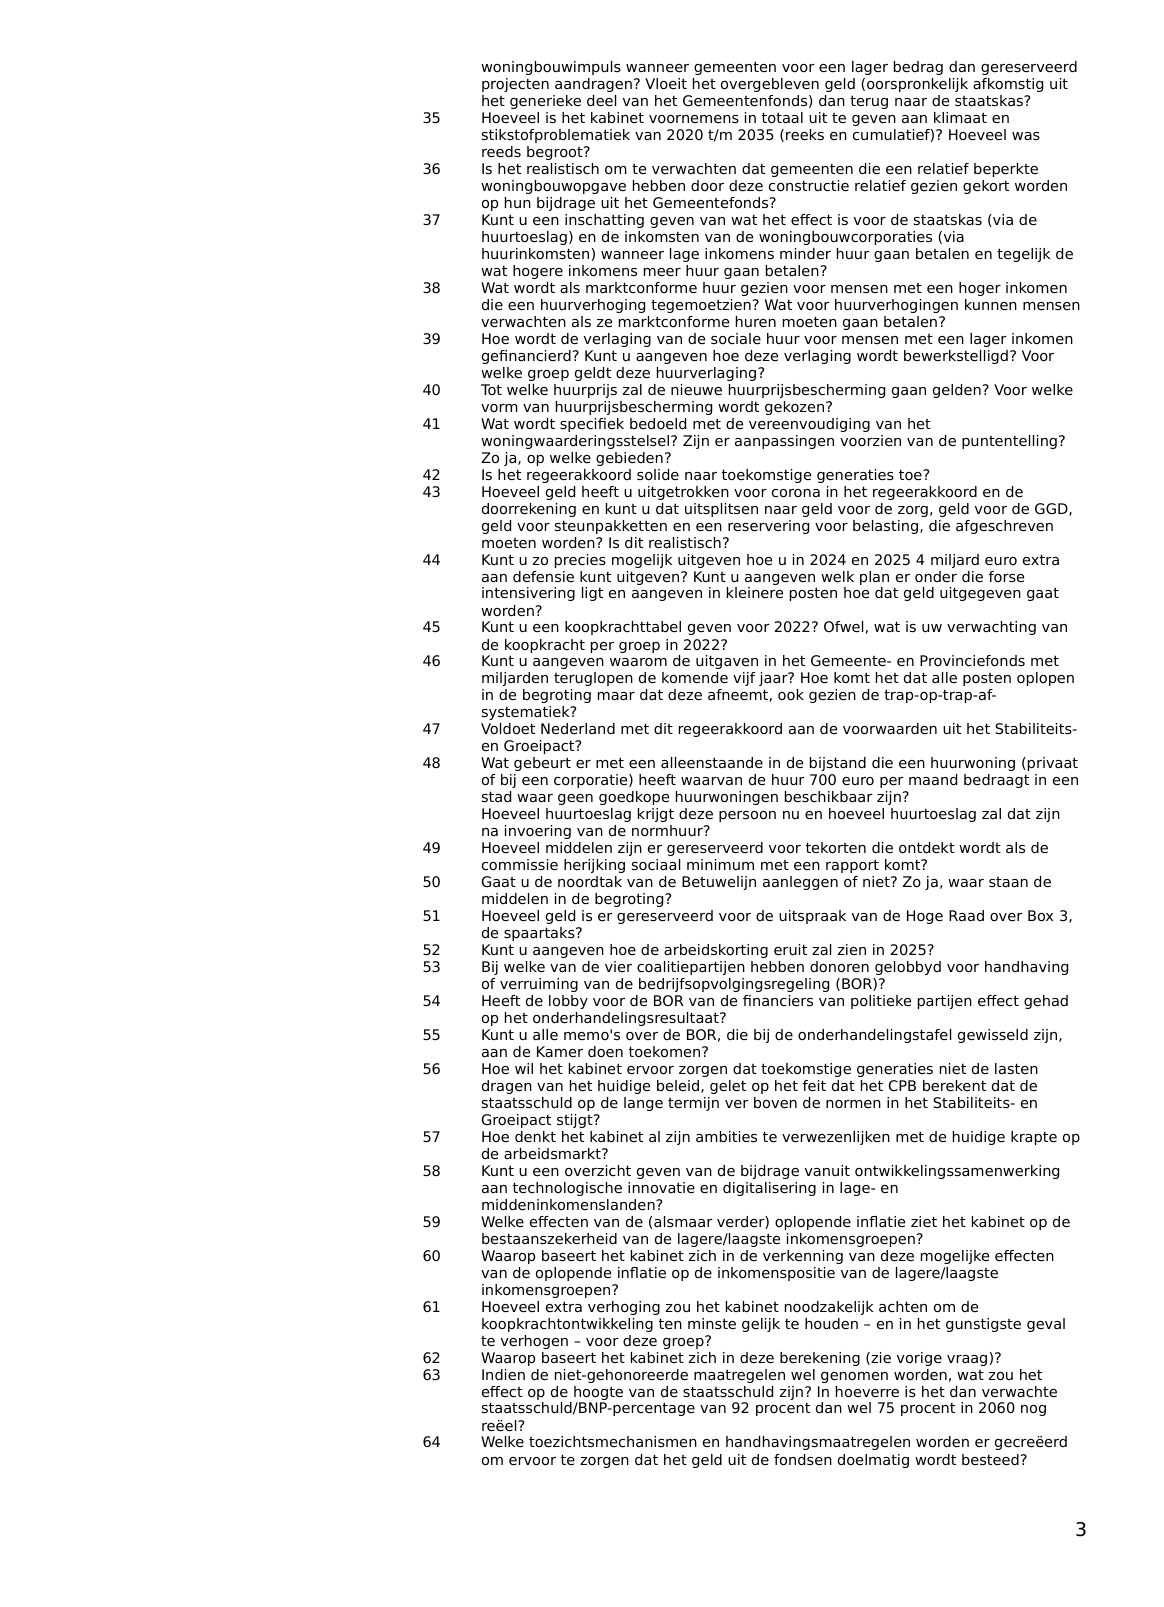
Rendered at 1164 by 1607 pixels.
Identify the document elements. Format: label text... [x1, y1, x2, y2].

table_cell 56 [422, 1061, 475, 1129]
table_cell Is het realistisch om te verwachten dat gemeenten die een relatief beperkte woningbouwopgave hebben door deze constructie relatief gezien gekort worden op hun bijdrage uit het Gemeentefonds? [475, 161, 1087, 212]
table_cell 59 [422, 1214, 475, 1248]
table_cell 54 [422, 993, 475, 1027]
table_cell 35 [422, 110, 475, 161]
table_cell Kunt u aangeven waarom de uitgaven in het Gemeente- en Provinciefonds met miljarden teruglopen de komende vijf jaar? Hoe komt het dat alle posten oplopen in de begroting maar dat deze afneemt, ook gezien de trap-op-trap-af-systematiek? [475, 653, 1087, 721]
table_cell 42 [422, 467, 475, 483]
table_cell Voldoet Nederland met dit regeerakkoord aan de voorwaarden uit het Stabiliteits- en Groeipact? [475, 721, 1087, 755]
table_cell Kunt u een inschatting geven van wat het effect is voor de staatskas (via de huurtoeslag) en de inkomsten van de woningbouwcorporaties (via huurinkomsten) wanneer lage inkomens minder huur gaan betalen en tegelijk de wat hogere inkomens meer huur gaan betalen? [475, 212, 1087, 280]
table_cell 47 [422, 721, 475, 755]
table_cell 48 [422, 755, 475, 840]
table_cell Indien de niet-gehonoreerde maatregelen wel genomen worden, wat zou het effect op de hoogte van de staatsschuld zijn? In hoeverre is het dan verwachte staatsschuld/BNP-percentage van 92 procent dan wel 75 procent in 2060 nog reëel? [475, 1366, 1087, 1434]
table_cell 51 [422, 908, 475, 942]
table_cell Kunt u een overzicht geven van de bijdrage vanuit ontwikkelingssamenwerking aan technologische innovatie en digitalisering in lage- en middeninkomenslanden? [475, 1163, 1087, 1214]
table_cell Is het regeerakkoord solide naar toekomstige generaties toe? [475, 467, 1087, 483]
table_cell 49 [422, 840, 475, 874]
table_cell 57 [422, 1129, 475, 1163]
table_cell 63 [422, 1366, 475, 1434]
table_cell 44 [422, 551, 475, 619]
table_cell Hoeveel middelen zijn er gereserveerd voor tekorten die ontdekt wordt als de commissie herijking sociaal minimum met een rapport komt? [475, 840, 1087, 874]
table_cell 46 [422, 653, 475, 721]
table_cell Hoeveel geld is er gereserveerd voor de uitspraak van de Hoge Raad over Box 3, de spaartaks? [475, 908, 1087, 942]
table_cell 62 [422, 1350, 475, 1366]
table_cell 55 [422, 1027, 475, 1061]
table_cell Wat wordt als marktconforme huur gezien voor mensen met een hoger inkomen die een huurverhoging tegemoetzien? Wat voor huurverhogingen kunnen mensen verwachten als ze marktconforme huren moeten gaan betalen? [475, 280, 1087, 331]
table_cell 52 [422, 942, 475, 959]
table_cell Waarop baseert het kabinet zich in de verkenning van deze mogelijke effecten van de oplopende inflatie op de inkomenspositie van de lagere/laagste inkomensgroepen? [475, 1248, 1087, 1298]
table_cell Hoe denkt het kabinet al zijn ambities te verwezenlijken met de huidige krapte op de arbeidsmarkt? [475, 1129, 1087, 1163]
table_cell 43 [422, 484, 475, 551]
table_cell 36 [422, 161, 475, 212]
table_cell woningbouwimpuls wanneer gemeenten voor een lager bedrag dan gereserveerd projecten aandragen? Vloeit het overgebleven geld (oorspronkelijk afkomstig uit het generieke deel van het Gemeentenfonds) dan terug naar de staatskas? [475, 59, 1087, 110]
table_cell 64 [422, 1434, 475, 1468]
table_cell Hoe wordt de verlaging van de sociale huur voor mensen met een lager inkomen gefinancierd? Kunt u aangeven hoe deze verlaging wordt bewerkstelligd? Voor welke groep geldt deze huurverlaging? [475, 331, 1087, 382]
table_cell Hoe wil het kabinet ervoor zorgen dat toekomstige generaties niet de lasten dragen van het huidige beleid, gelet op het feit dat het CPB berekent dat de staatsschuld op de lange termijn ver boven de normen in het Stabiliteits- en Groeipact stijgt? [475, 1061, 1087, 1129]
table_cell Tot welke huurprijs zal de nieuwe huurprijsbescherming gaan gelden? Voor welke vorm van huurprijsbescherming wordt gekozen? [475, 382, 1087, 416]
table_cell Kunt u zo precies mogelijk uitgeven hoe u in 2024 en 2025 4 miljard euro extra aan defensie kunt uitgeven? Kunt u aangeven welk plan er onder die forse intensivering ligt en aangeven in kleinere posten hoe dat geld uitgegeven gaat worden? [475, 551, 1087, 619]
table_cell Wat wordt specifiek bedoeld met de vereenvoudiging van het woningwaarderingsstelsel? Zijn er aanpassingen voorzien van de puntentelling? Zo ja, op welke gebieden? [475, 416, 1087, 467]
table_cell 38 [422, 280, 475, 331]
table_cell 40 [422, 382, 475, 416]
table_cell Hoeveel extra verhoging zou het kabinet noodzakelijk achten om de koopkrachtontwikkeling ten minste gelijk te houden – en in het gunstigste geval te verhogen – voor deze groep? [475, 1299, 1087, 1349]
table_cell Waarop baseert het kabinet zich in deze berekening (zie vorige vraag)? [475, 1350, 1087, 1366]
table_cell 60 [422, 1248, 475, 1298]
table_cell 61 [422, 1299, 475, 1349]
table_cell 58 [422, 1163, 475, 1214]
table_cell Welke toezichtsmechanismen en handhavingsmaatregelen worden er gecreëerd om ervoor te zorgen dat het geld uit de fondsen doelmatig wordt besteed? [475, 1434, 1087, 1468]
table_cell [422, 59, 475, 110]
table_cell Hoeveel geld heeft u uitgetrokken voor corona in het regeerakkoord en de doorrekening en kunt u dat uitsplitsen naar geld voor de zorg, geld voor de GGD, geld voor steunpakketten en een reservering voor belasting, die afgeschreven moeten worden? Is dit realistisch? [475, 484, 1087, 551]
table_cell 45 [422, 619, 475, 653]
table_cell Heeft de lobby voor de BOR van de financiers van politieke partijen effect gehad op het onderhandelingsresultaat? [475, 993, 1087, 1027]
table_cell Welke effecten van de (alsmaar verder) oplopende inflatie ziet het kabinet op de bestaanszekerheid van de lagere/laagste inkomensgroepen? [475, 1214, 1087, 1248]
table_cell Bij welke van de vier coalitiepartijen hebben donoren gelobbyd voor handhaving of verruiming van de bedrijfsopvolgingsregeling (BOR)? [475, 959, 1087, 993]
table_cell Gaat u de noordtak van de Betuwelijn aanleggen of niet? Zo ja, waar staan de middelen in de begroting? [475, 874, 1087, 908]
table_cell 53 [422, 959, 475, 993]
table_cell 37 [422, 212, 475, 280]
table_cell 39 [422, 331, 475, 382]
table_cell 50 [422, 874, 475, 908]
table_cell Kunt u aangeven hoe de arbeidskorting eruit zal zien in 2025? [475, 942, 1087, 959]
table_cell Hoeveel is het kabinet voornemens in totaal uit te geven aan klimaat en stikstofproblematiek van 2020 t/m 2035 (reeks en cumulatief)? Hoeveel was reeds begroot? [475, 110, 1087, 161]
table_cell 41 [422, 416, 475, 467]
table_cell Kunt u een koopkrachttabel geven voor 2022? Ofwel, wat is uw verwachting van de koopkracht per groep in 2022? [475, 619, 1087, 653]
table_cell Kunt u alle memo's over de BOR, die bij de onderhandelingstafel gewisseld zijn, aan de Kamer doen toekomen? [475, 1027, 1087, 1061]
table_cell Wat gebeurt er met een alleenstaande in de bijstand die een huurwoning (privaat of bij een corporatie) heeft waarvan de huur 700 euro per maand bedraagt in een stad waar geen goedkope huurwoningen beschikbaar zijn? Hoeveel huurtoeslag krijgt deze persoon nu en hoeveel huurtoeslag zal dat zijn na invoering van de normhuur? [475, 755, 1087, 840]
